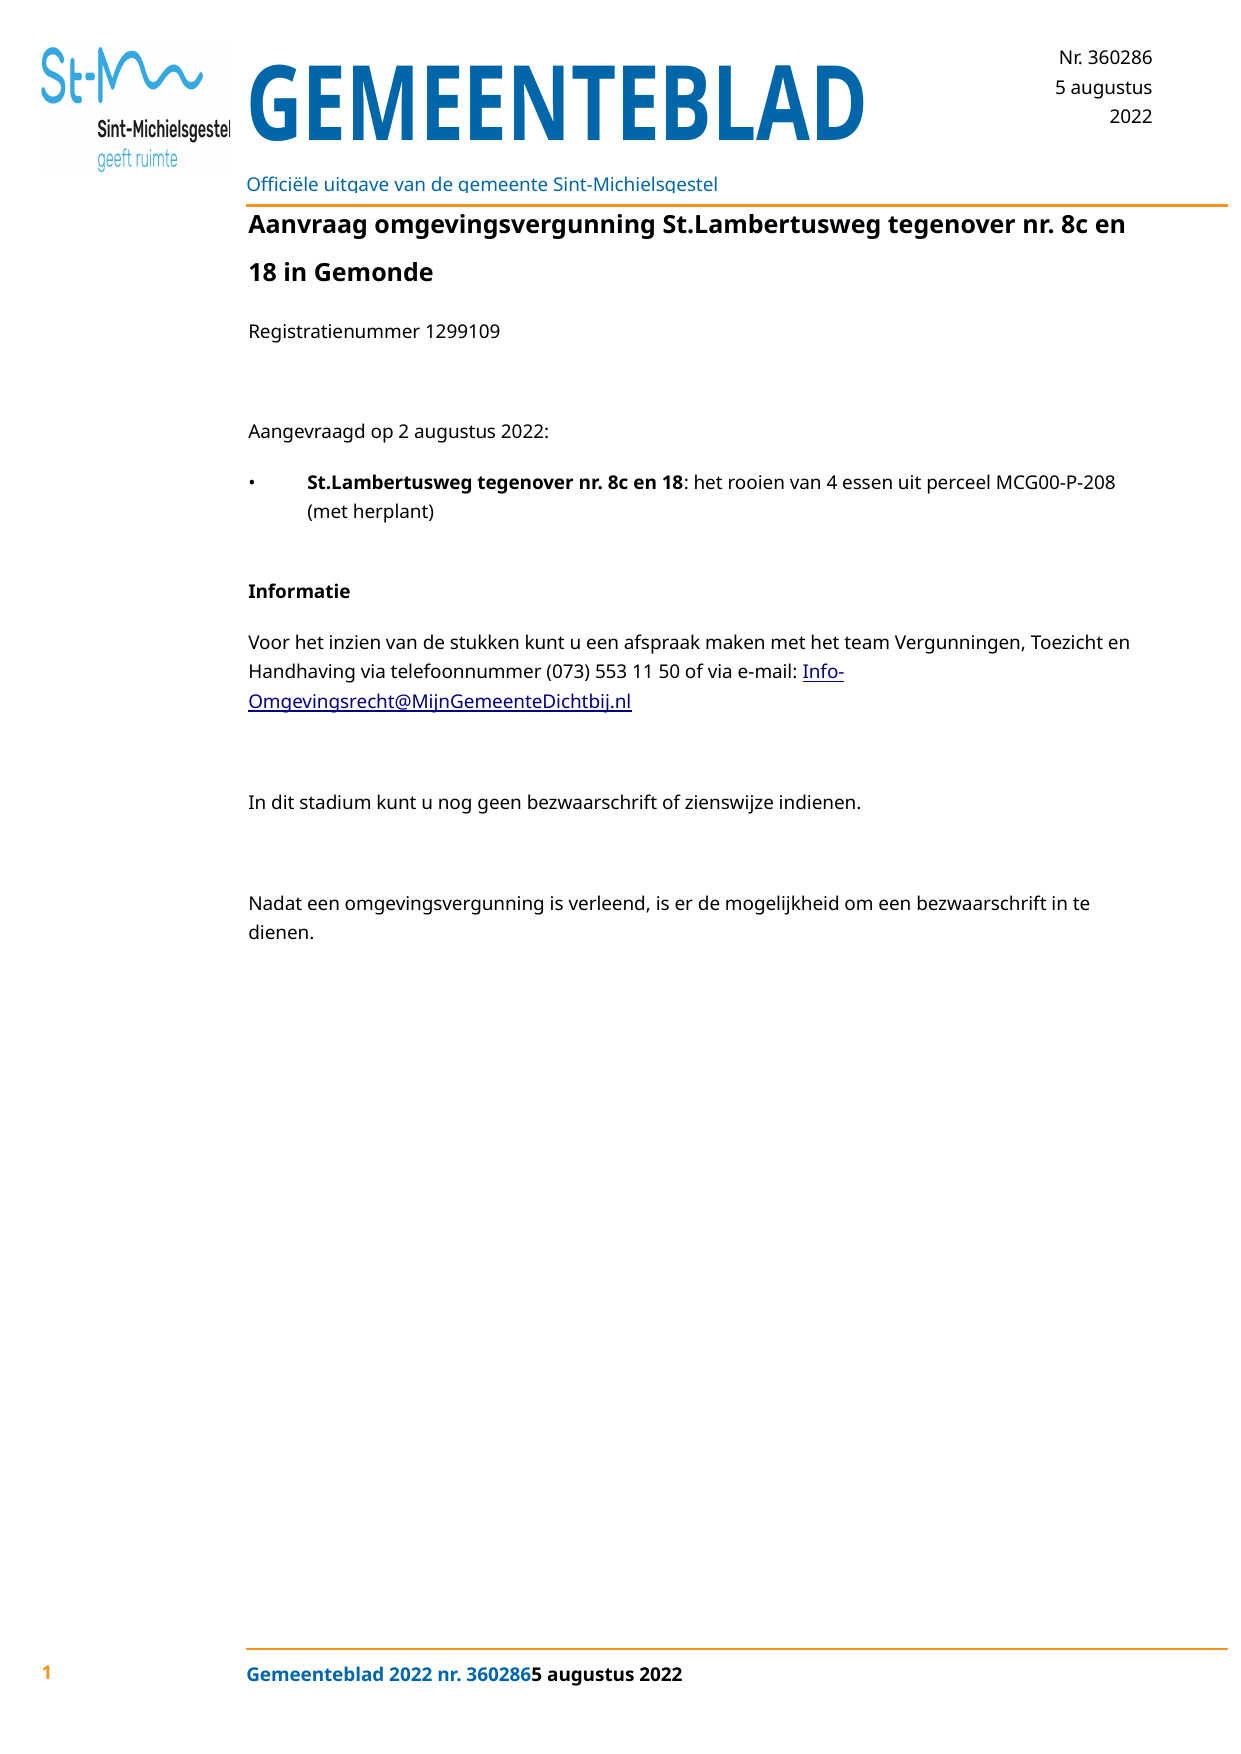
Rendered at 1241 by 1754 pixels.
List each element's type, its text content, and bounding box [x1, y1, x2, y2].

text Aanvraag omgevingsvergunning St.Lambertusweg tegenover nr. 8c en 18 in Gemonde [248, 207, 1152, 288]
list St.Lambertusweg tegenover nr. 8c en 18: het rooien van 4 essen uit perceel MCG00-P-208 (met herplant) [248, 469, 1152, 524]
text In dit stadium kunt u nog geen bezwaarschrift of zienswijze indienen. [248, 789, 1152, 815]
picture [41, 47, 231, 172]
text Aangevraagd op 2 augustus 2022: [248, 419, 1152, 444]
text Nadat een omgevingsvergunning is verleend, is er de mogelijkheid om een bezwaarschrift in te dienen. [248, 890, 1152, 945]
text Informatie [248, 579, 1152, 604]
text Registratienummer 1299109 [248, 318, 1152, 344]
text Voor het inzien van de stukken kunt u een afspraak maken met het team Vergunningen, Toezicht en Handhaving via telefoonnummer (073) 553 11 50 of via e-mail: Info-Omgevingsrecht@MijnGemeenteDichtbij.nl [248, 629, 1152, 714]
